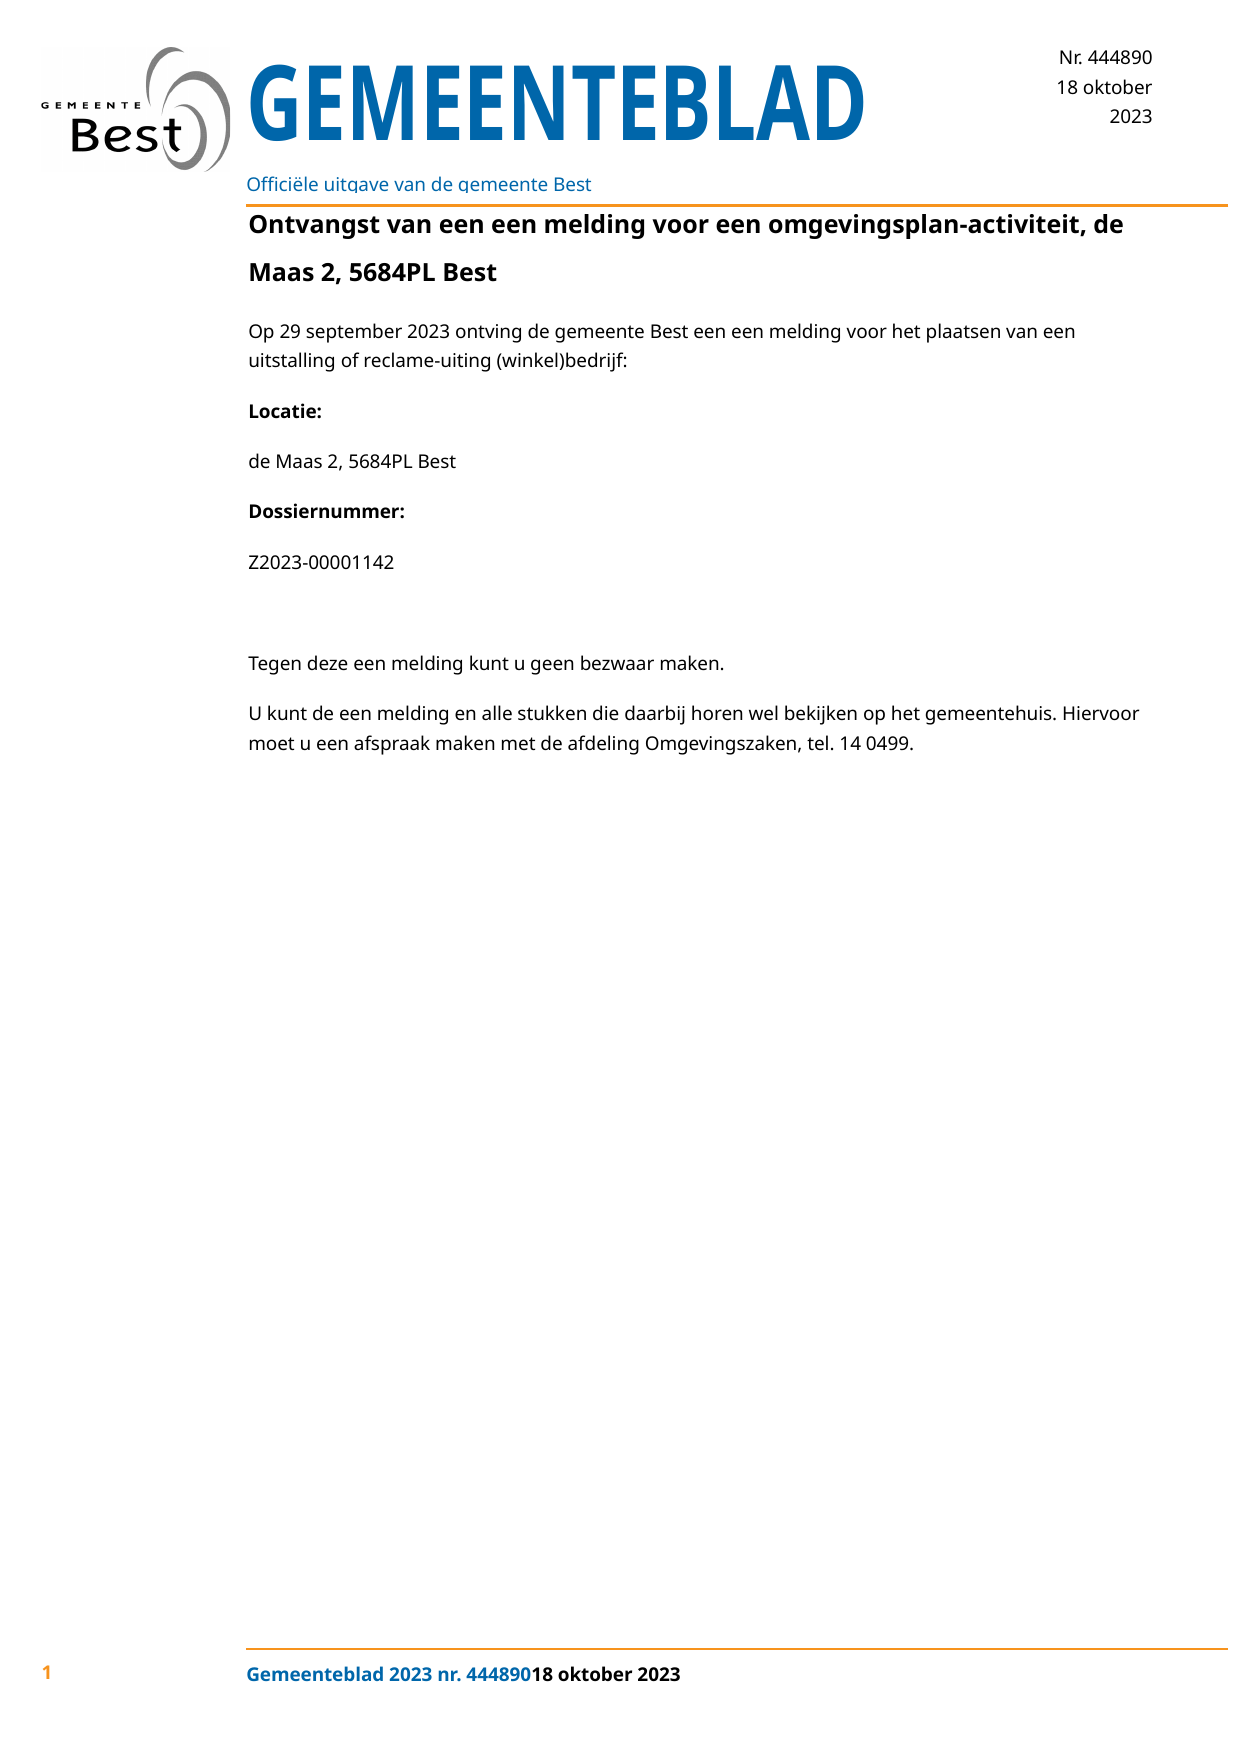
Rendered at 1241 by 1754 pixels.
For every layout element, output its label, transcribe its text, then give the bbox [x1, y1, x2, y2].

text U kunt de een melding en alle stukken die daarbij horen wel bekijken op het gemeentehuis. Hiervoor moet u een afspraak maken met de afdeling Omgevingszaken, tel. 14 0499. [248, 700, 1152, 756]
text Locatie: [248, 398, 1152, 424]
text Z2023-00001142 [248, 549, 1152, 575]
text Tegen deze een melding kunt u geen bezwaar maken. [248, 650, 1152, 676]
picture [41, 47, 231, 172]
text de Maas 2, 5684PL Best [248, 448, 1152, 474]
text Ontvangst van een een melding voor een omgevingsplan-activiteit, de Maas 2, 5684PL Best [248, 207, 1152, 288]
text Op 29 september 2023 ontving de gemeente Best een een melding voor het plaatsen van een uitstalling of reclame-uiting (winkel)bedrijf: [248, 318, 1152, 373]
text Dossiernummer: [248, 499, 1152, 524]
